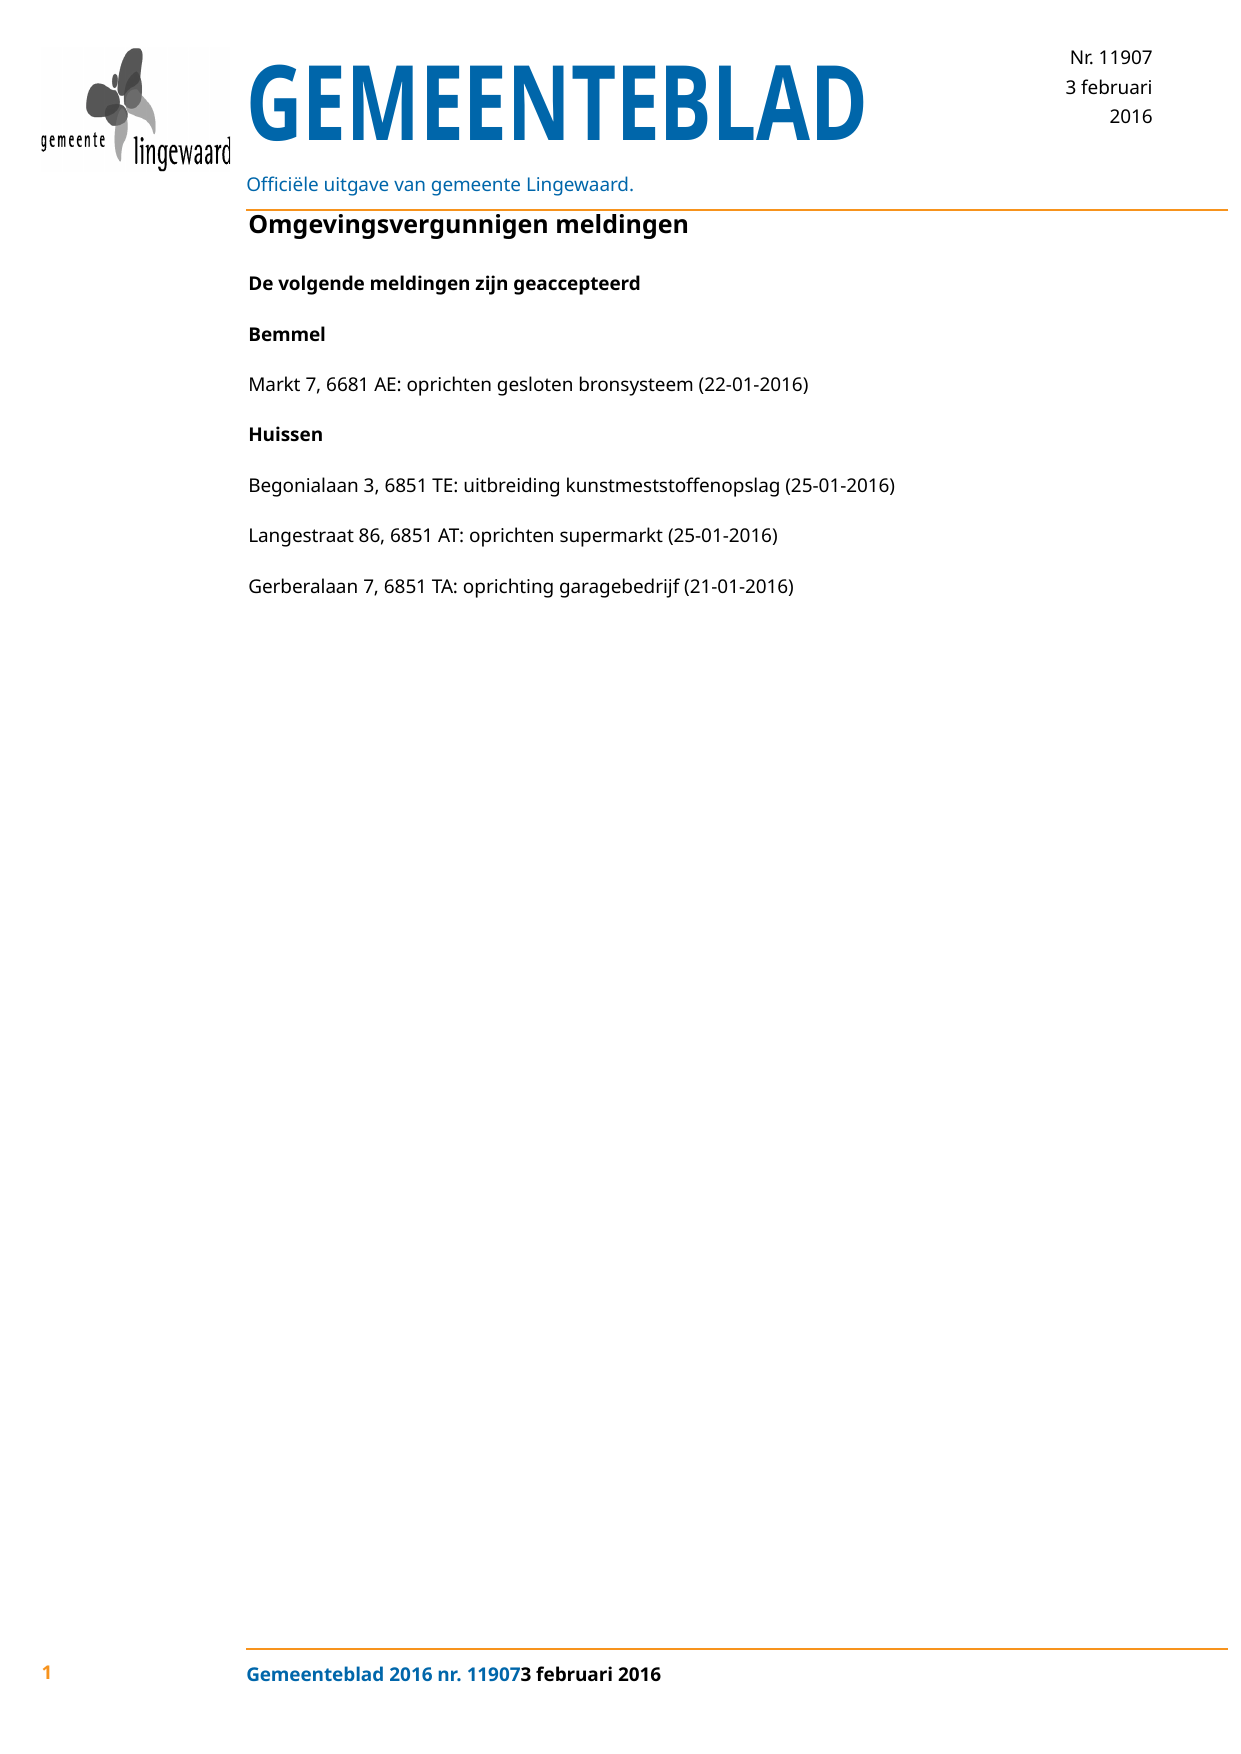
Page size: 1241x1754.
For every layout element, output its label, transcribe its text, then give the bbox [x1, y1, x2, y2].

text De volgende meldingen zijn geaccepteerd [248, 270, 1152, 296]
text Bemmel [248, 321, 1152, 346]
text Markt 7, 6681 AE: oprichten gesloten bronsysteem (22-01-2016) [248, 371, 1152, 397]
text Gerberalaan 7, 6851 TA: oprichting garagebedrijf (21-01-2016) [248, 573, 1152, 598]
picture [41, 47, 231, 172]
text Omgevingsvergunnigen meldingen [248, 211, 1152, 241]
text Huissen [248, 422, 1152, 447]
text Langestraat 86, 6851 AT: oprichten supermarkt (25-01-2016) [248, 522, 1152, 548]
text Begonialaan 3, 6851 TE: uitbreiding kunstmeststoffenopslag (25-01-2016) [248, 472, 1152, 498]
